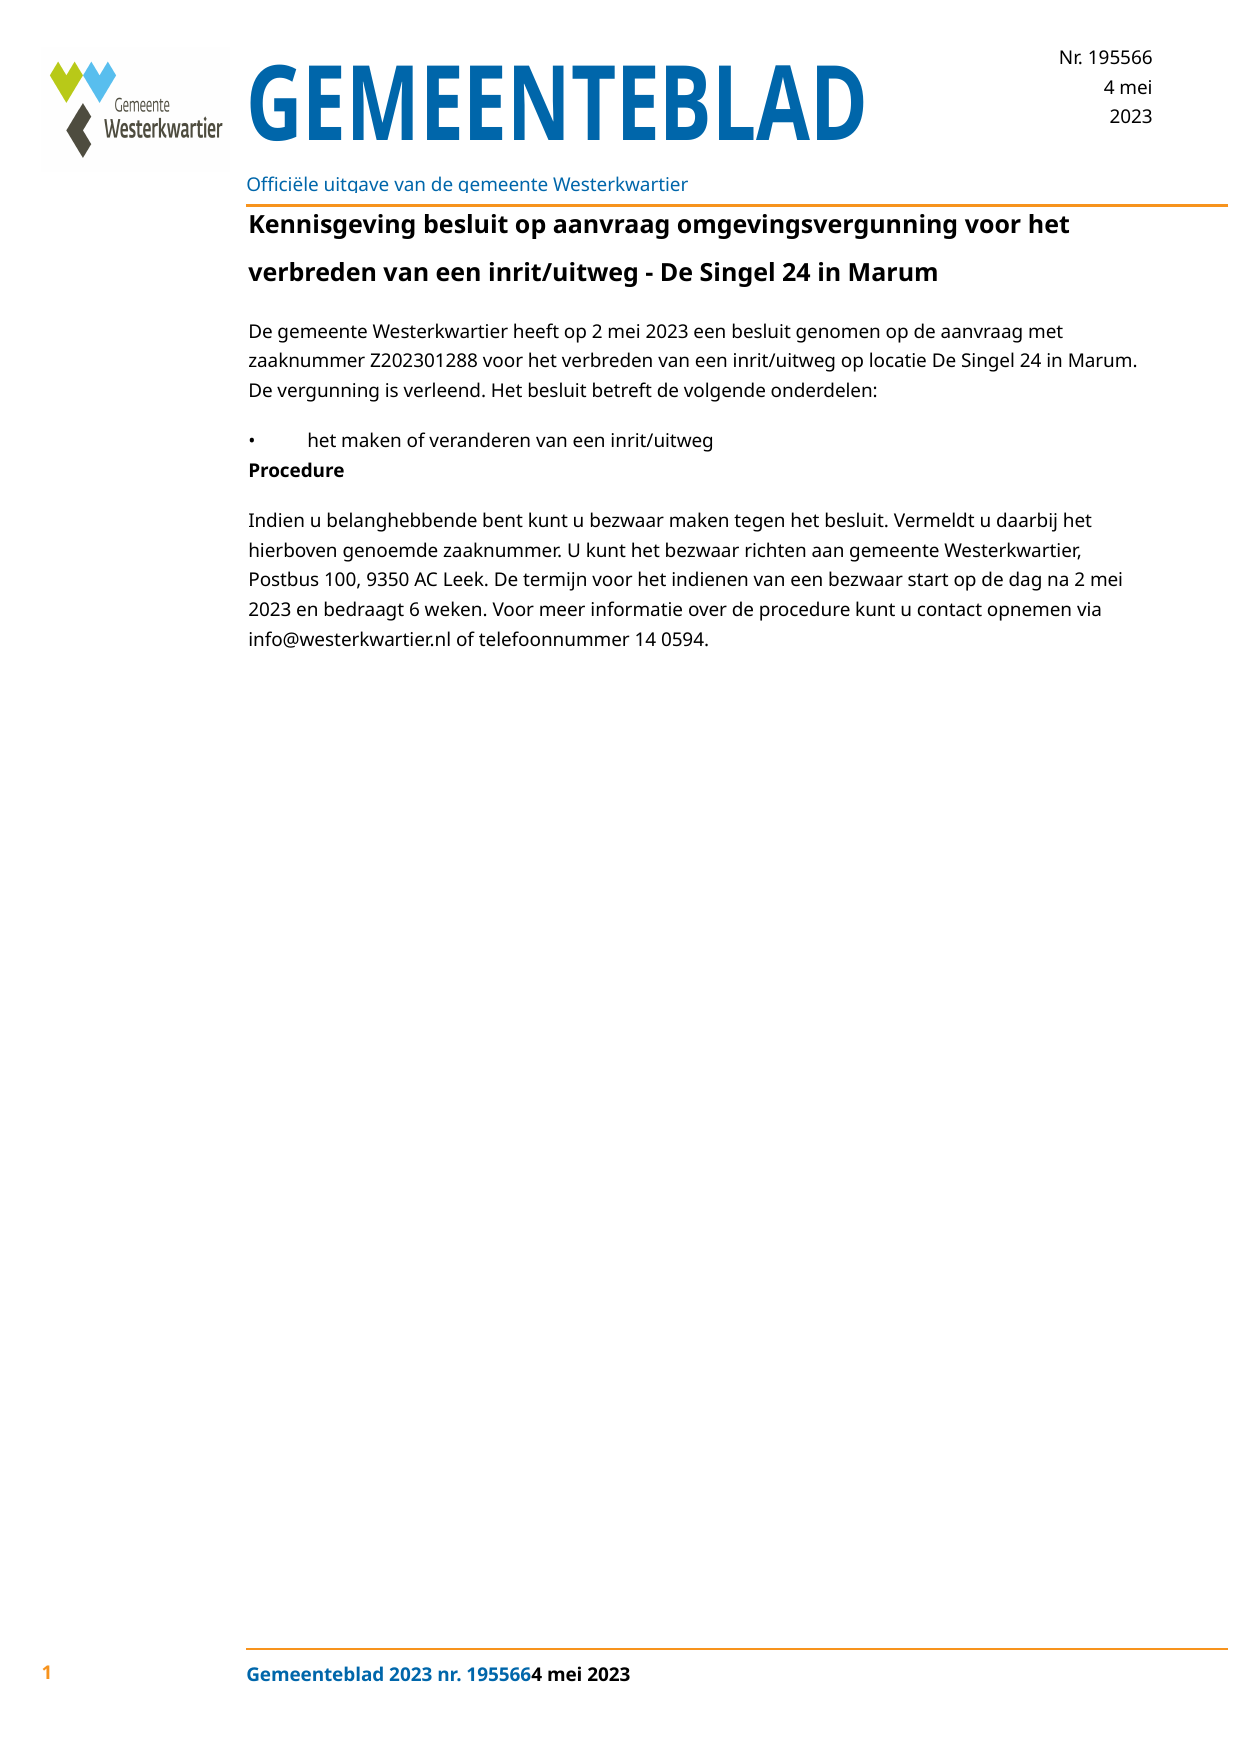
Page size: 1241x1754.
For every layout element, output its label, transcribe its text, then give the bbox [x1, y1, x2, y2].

list het maken of veranderen van een inrit/uitweg [248, 427, 1152, 453]
text Kennisgeving besluit op aanvraag omgevingsvergunning voor het verbreden van een inrit/uitweg - De Singel 24 in Marum [248, 207, 1152, 288]
picture [41, 47, 231, 172]
text De gemeente Westerkwartier heeft op 2 mei 2023 een besluit genomen op de aanvraag met zaaknummer Z202301288 voor het verbreden van een inrit/uitweg op locatie De Singel 24 in Marum. De vergunning is verleend. Het besluit betreft de volgende onderdelen: [248, 318, 1152, 403]
text Procedure [248, 457, 1152, 483]
text Indien u belanghebbende bent kunt u bezwaar maken tegen het besluit. Vermeldt u daarbij het hierboven genoemde zaaknummer. U kunt het bezwaar richten aan gemeente Westerkwartier, Postbus 100, 9350 AC Leek. De termijn voor het indienen van een bezwaar start op de dag na 2 mei 2023 en bedraagt 6 weken. Voor meer informatie over de procedure kunt u contact opnemen via info@westerkwartier.nl of telefoonnummer 14 0594. [248, 507, 1152, 652]
